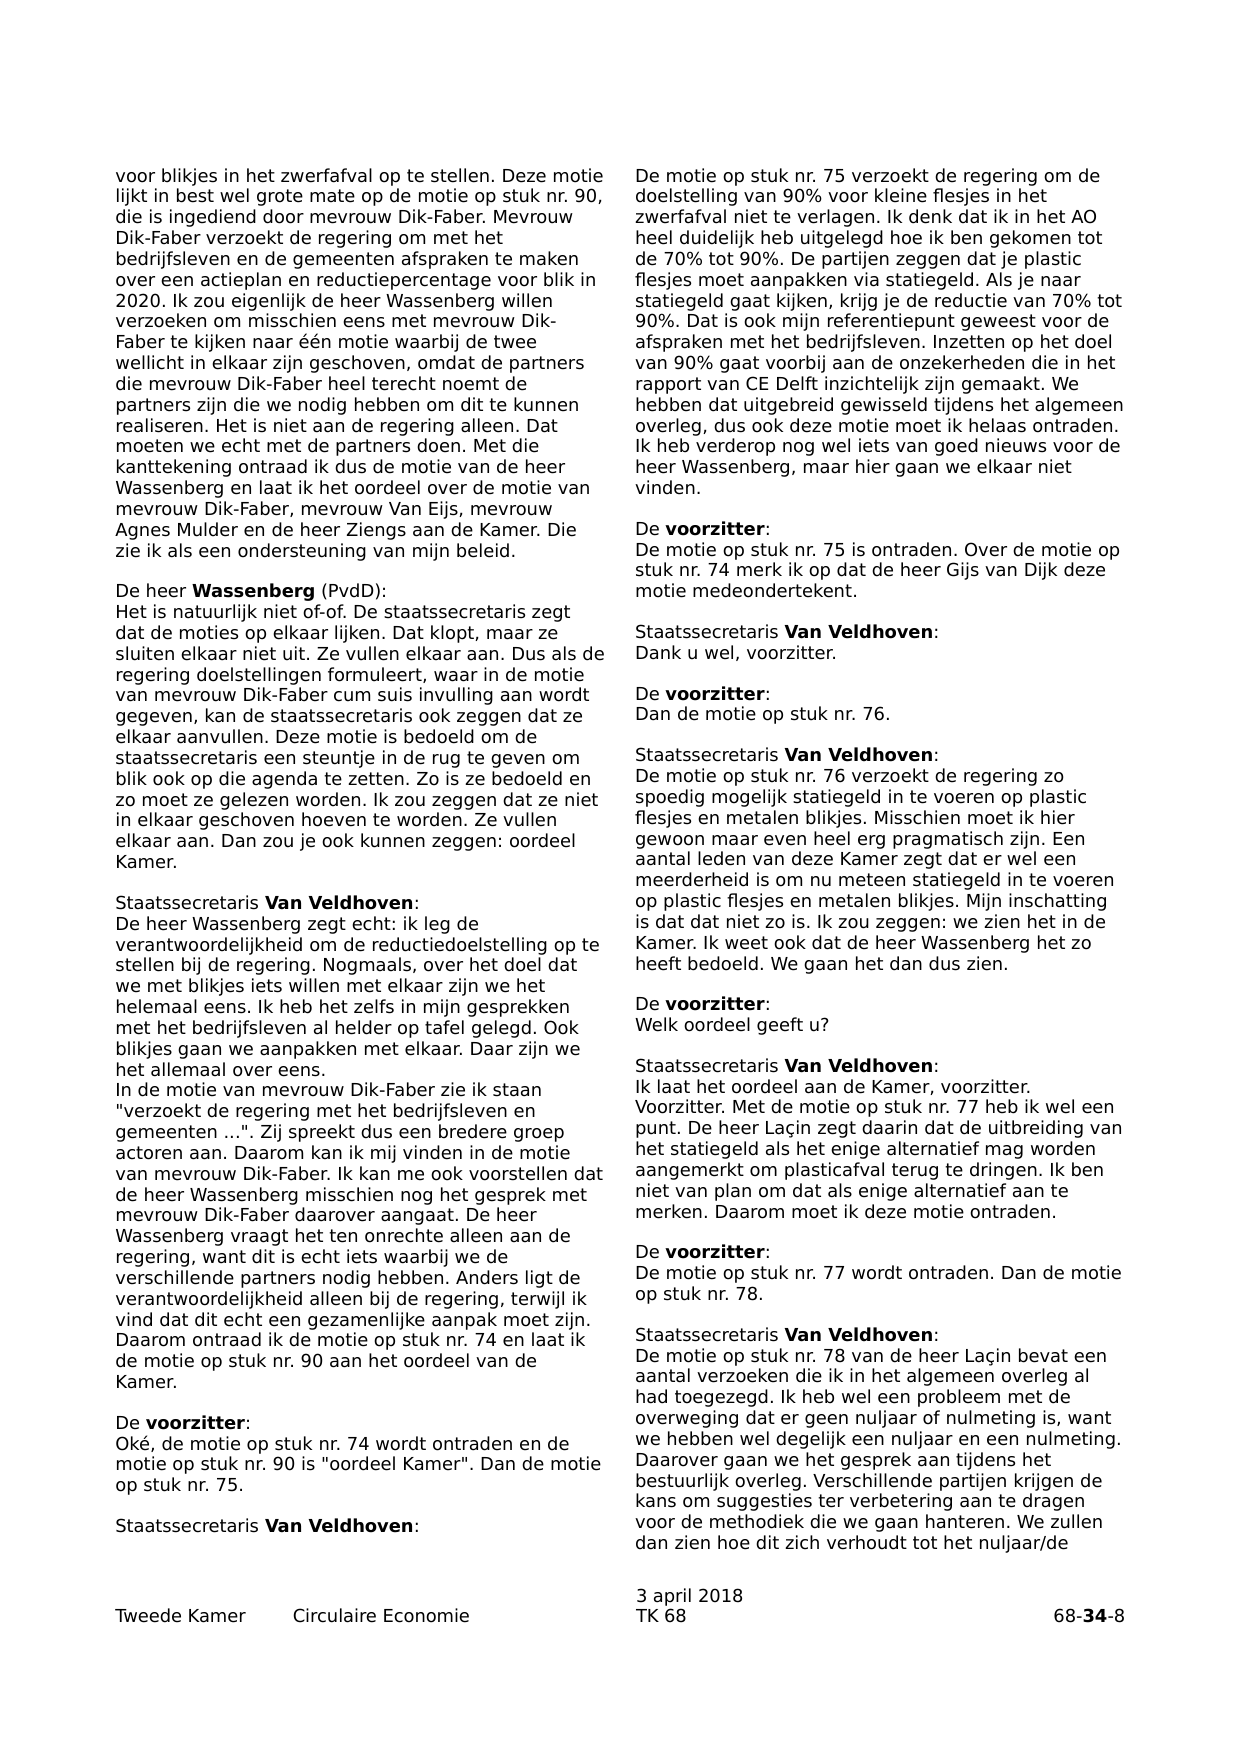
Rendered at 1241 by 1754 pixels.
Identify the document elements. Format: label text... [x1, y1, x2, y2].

text Staatssecretaris Van Veldhoven: [635, 622, 1125, 643]
text De voorzitter: [115, 1413, 605, 1433]
text Welk oordeel geeft u? [635, 1015, 1125, 1036]
text In de motie van mevrouw Dik-Faber zie ik staan "verzoekt de regering met het bedrijfsleven en gemeenten ...". Zij spreekt dus een bredere groep actoren aan. Daarom kan ik mij vinden in de motie van mevrouw Dik-Faber. Ik kan me ook voorstellen dat de heer Wassenberg misschien nog het gesprek met mevrouw Dik-Faber daarover aangaat. De heer Wassenberg vraagt het ten onrechte alleen aan de regering, want dit is echt iets waarbij we de verschillende partners nodig hebben. Anders ligt de verantwoordelijkheid alleen bij de regering, terwijl ik vind dat dit echt een gezamenlijke aanpak moet zijn. Daarom ontraad ik de motie op stuk nr. 74 en laat ik de motie op stuk nr. 90 aan het oordeel van de Kamer. [115, 1080, 605, 1393]
text De voorzitter: [635, 519, 1125, 539]
text De motie op stuk nr. 76 verzoekt de regering zo spoedig mogelijk statiegeld in te voeren op plastic flesjes en metalen blikjes. Misschien moet ik hier gewoon maar even heel erg pragmatisch zijn. Een aantal leden van deze Kamer zegt dat er wel een meerderheid is om nu meteen statiegeld in te voeren op plastic flesjes en metalen blikjes. Mijn inschatting is dat dat niet zo is. Ik zou zeggen: we zien het in de Kamer. Ik weet ook dat de heer Wassenberg het zo heeft bedoeld. We gaan het dan dus zien. [635, 766, 1125, 974]
text De voorzitter: [635, 683, 1125, 704]
text De heer Wassenberg zegt echt: ik leg de verantwoordelijkheid om de reductiedoelstelling op te stellen bij de regering. Nogmaals, over het doel dat we met blikjes iets willen met elkaar zijn we het helemaal eens. Ik heb het zelfs in mijn gesprekken met het bedrijfsleven al helder op tafel gelegd. Ook blikjes gaan we aanpakken met elkaar. Daar zijn we het allemaal over eens. [115, 913, 605, 1080]
text De motie op stuk nr. 78 van de heer Laçin bevat een aantal verzoeken die ik in het algemeen overleg al had toegezegd. Ik heb wel een probleem met de overweging dat er geen nuljaar of nulmeting is, want we hebben wel degelijk een nuljaar en een nulmeting. Daarover gaan we het gesprek aan tijdens het bestuurlijk overleg. Verschillende partijen krijgen de kans om suggesties ter verbetering aan te dragen voor de methodiek die we gaan hanteren. We zullen dan zien hoe dit zich verhoudt tot het nuljaar/de [635, 1345, 1125, 1554]
text Staatssecretaris Van Veldhoven: [635, 1056, 1125, 1076]
text Staatssecretaris Van Veldhoven: [115, 1516, 605, 1537]
text Oké, de motie op stuk nr. 74 wordt ontraden en de motie op stuk nr. 90 is "oordeel Kamer". Dan de motie op stuk nr. 75. [115, 1433, 605, 1496]
text Staatssecretaris Van Veldhoven: [115, 893, 605, 913]
text De motie op stuk nr. 77 wordt ontraden. Dan de motie op stuk nr. 78. [635, 1263, 1125, 1304]
text De voorzitter: [635, 994, 1125, 1015]
text Ik laat het oordeel aan de Kamer, voorzitter. [635, 1076, 1125, 1097]
text voor blikjes in het zwerfafval op te stellen. Deze motie lijkt in best wel grote mate op de motie op stuk nr. 90, die is ingediend door mevrouw Dik-Faber. Mevrouw Dik-Faber verzoekt de regering om met het bedrijfsleven en de gemeenten afspraken te maken over een actieplan en reductiepercentage voor blik in 2020. Ik zou eigenlijk de heer Wassenberg willen verzoeken om misschien eens met mevrouw Dik-Faber te kijken naar één motie waarbij de twee wellicht in elkaar zijn geschoven, omdat de partners die mevrouw Dik-Faber heel terecht noemt de partners zijn die we nodig hebben om dit te kunnen realiseren. Het is niet aan de regering alleen. Dat moeten we echt met de partners doen. Met die kanttekening ontraad ik dus de motie van de heer Wassenberg en laat ik het oordeel over de motie van mevrouw Dik-Faber, mevrouw Van Eijs, mevrouw Agnes Mulder en de heer Ziengs aan de Kamer. Die zie ik als een ondersteuning van mijn beleid. [115, 165, 605, 561]
text Staatssecretaris Van Veldhoven: [635, 745, 1125, 766]
text Dan de motie op stuk nr. 76. [635, 704, 1125, 725]
text De motie op stuk nr. 75 verzoekt de regering om de doelstelling van 90% voor kleine flesjes in het zwerfafval niet te verlagen. Ik denk dat ik in het AO heel duidelijk heb uitgelegd hoe ik ben gekomen tot de 70% tot 90%. De partijen zeggen dat je plastic flesjes moet aanpakken via statiegeld. Als je naar statiegeld gaat kijken, krijg je de reductie van 70% tot 90%. Dat is ook mijn referentiepunt geweest voor de afspraken met het bedrijfsleven. Inzetten op het doel van 90% gaat voorbij aan de onzekerheden die in het rapport van CE Delft inzichtelijk zijn gemaakt. We hebben dat uitgebreid gewisseld tijdens het algemeen overleg, dus ook deze motie moet ik helaas ontraden. Ik heb verderop nog wel iets van goed nieuws voor de heer Wassenberg, maar hier gaan we elkaar niet vinden. [635, 165, 1125, 499]
text Staatssecretaris Van Veldhoven: [635, 1324, 1125, 1345]
text De motie op stuk nr. 75 is ontraden. Over de motie op stuk nr. 74 merk ik op dat de heer Gijs van Dijk deze motie medeondertekent. [635, 539, 1125, 602]
text Dank u wel, voorzitter. [635, 643, 1125, 663]
text Voorzitter. Met de motie op stuk nr. 77 heb ik wel een punt. De heer Laçin zegt daarin dat de uitbreiding van het statiegeld als het enige alternatief mag worden aangemerkt om plasticafval terug te dringen. Ik ben niet van plan om dat als enige alternatief aan te merken. Daarom moet ik deze motie ontraden. [635, 1097, 1125, 1222]
text De heer Wassenberg (PvdD): [115, 581, 605, 602]
text Het is natuurlijk niet of-of. De staatssecretaris zegt dat de moties op elkaar lijken. Dat klopt, maar ze sluiten elkaar niet uit. Ze vullen elkaar aan. Dus als de regering doelstellingen formuleert, waar in de motie van mevrouw Dik-Faber cum suis invulling aan wordt gegeven, kan de staatssecretaris ook zeggen dat ze elkaar aanvullen. Deze motie is bedoeld om de staatssecretaris een steuntje in de rug te geven om blik ook op die agenda te zetten. Zo is ze bedoeld en zo moet ze gelezen worden. Ik zou zeggen dat ze niet in elkaar geschoven hoeven te worden. Ze vullen elkaar aan. Dan zou je ook kunnen zeggen: oordeel Kamer. [115, 602, 605, 873]
text De voorzitter: [635, 1242, 1125, 1263]
